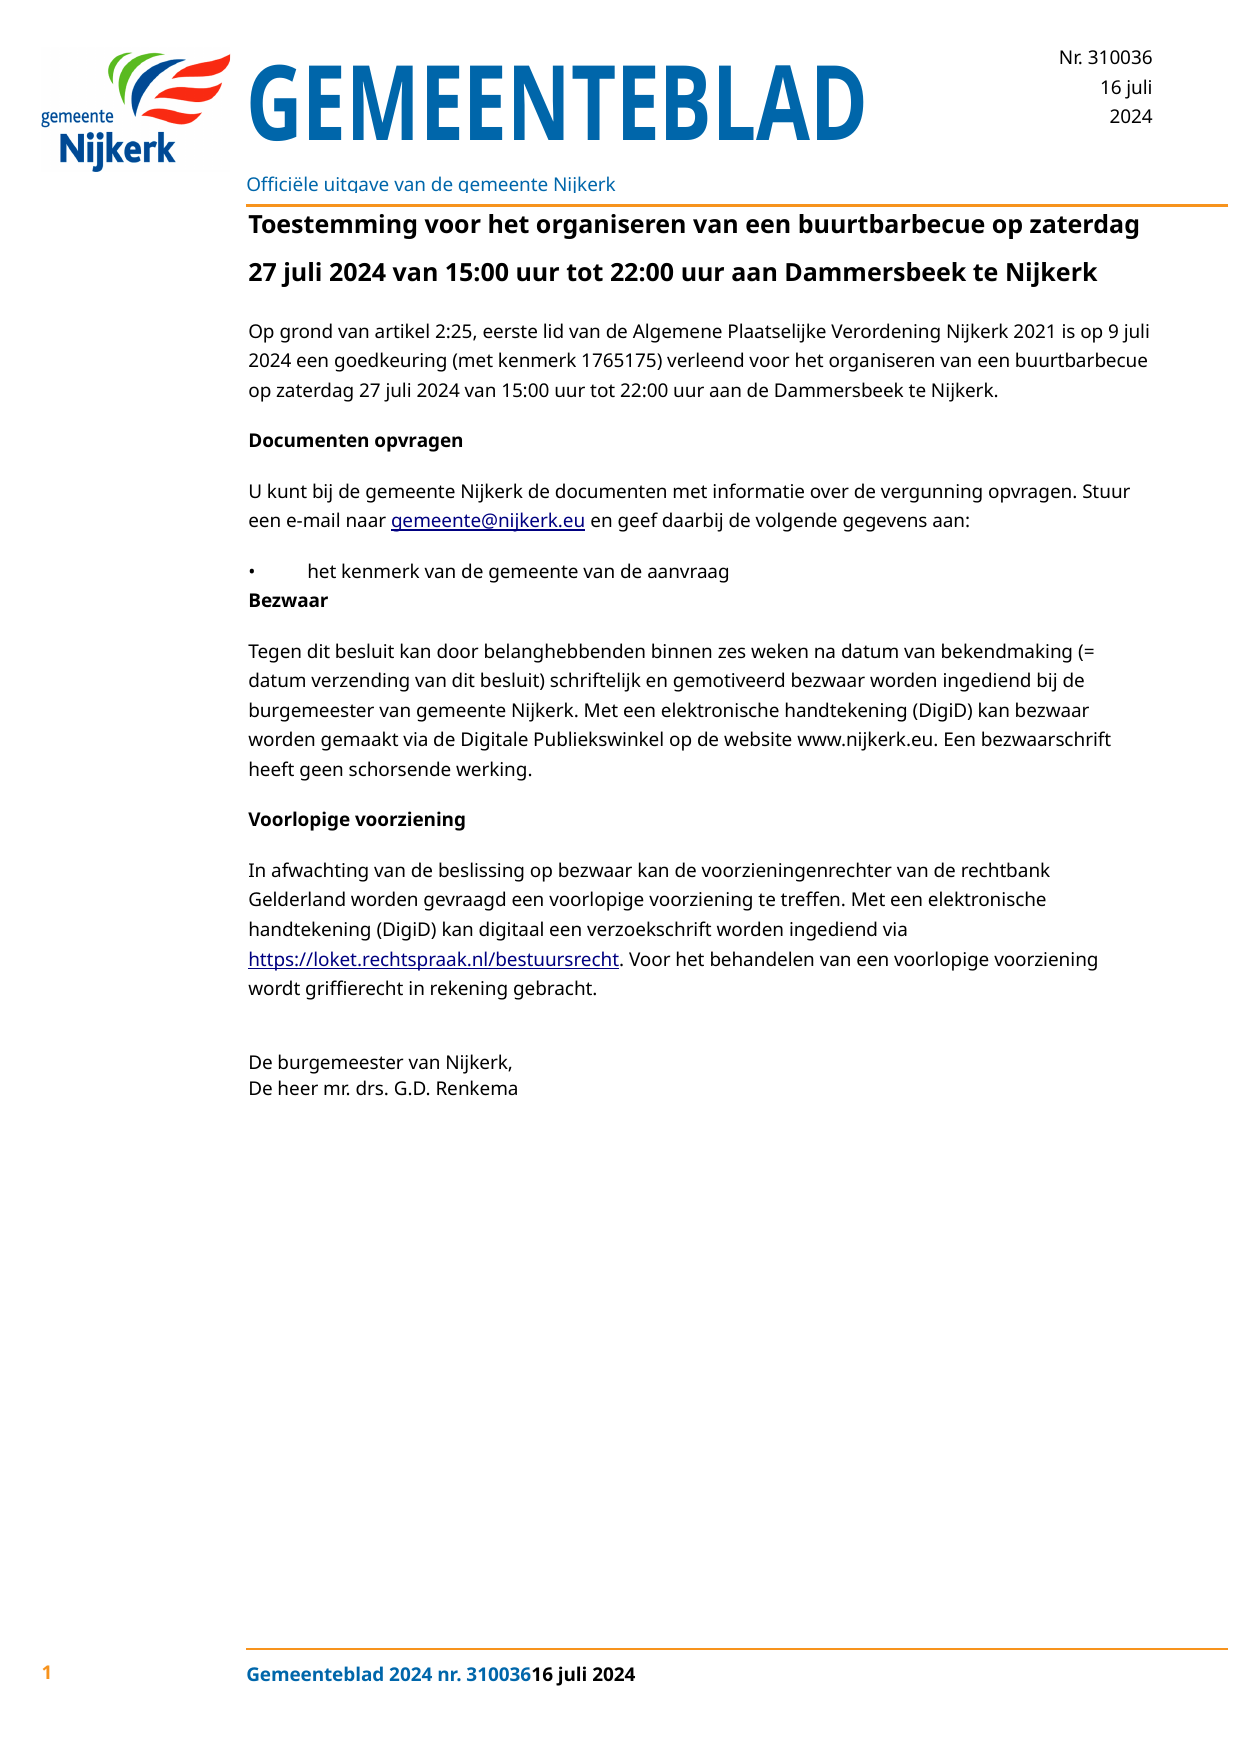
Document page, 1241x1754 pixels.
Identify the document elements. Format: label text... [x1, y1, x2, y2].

text Bezwaar [248, 587, 1152, 613]
text U kunt bij de gemeente Nijkerk de documenten met informatie over de vergunning opvragen. Stuur een e-mail naar gemeente@nijkerk.eu en geef daarbij de volgende gegevens aan: [248, 478, 1152, 533]
text In afwachting van de beslissing op bezwaar kan de voorzieningenrechter van de rechtbank Gelderland worden gevraagd een voorlopige voorziening te treffen. Met een elektronische handtekening (DigiD) kan digitaal een verzoekschrift worden ingediend via https://loket.rechtspraak.nl/bestuursrecht. Voor het behandelen van een voorlopige voorziening wordt griffierecht in rekening gebracht. [248, 857, 1152, 1001]
text Voorlopige voorziening [248, 807, 1152, 832]
text Documenten opvragen [248, 427, 1152, 453]
text Toestemming voor het organiseren van een buurtbarbecue op zaterdag 27 juli 2024 van 15:00 uur tot 22:00 uur aan Dammersbeek te Nijkerk [248, 207, 1152, 288]
text Tegen dit besluit kan door belanghebbenden binnen zes weken na datum van bekendmaking (= datum verzending van dit besluit) schriftelijk en gemotiveerd bezwaar worden ingediend bij de burgemeester van gemeente Nijkerk. Met een elektronische handtekening (DigiD) kan bezwaar worden gemaakt via de Digitale Publiekswinkel op de website www.nijkerk.eu. Een bezwaarschrift heeft geen schorsende werking. [248, 638, 1152, 782]
text Op grond van artikel 2:25, eerste lid van de Algemene Plaatselijke Verordening Nijkerk 2021 is op 9 juli 2024 een goedkeuring (met kenmerk 1765175) verleend voor het organiseren van een buurtbarbecue op zaterdag 27 juli 2024 van 15:00 uur tot 22:00 uur aan de Dammersbeek te Nijkerk. [248, 318, 1152, 403]
text De burgemeester van Nijkerk, [248, 1049, 1152, 1075]
list het kenmerk van de gemeente van de aanvraag [248, 558, 1152, 584]
picture [41, 47, 231, 172]
text De heer mr. drs. G.D. Renkema [248, 1075, 1152, 1100]
